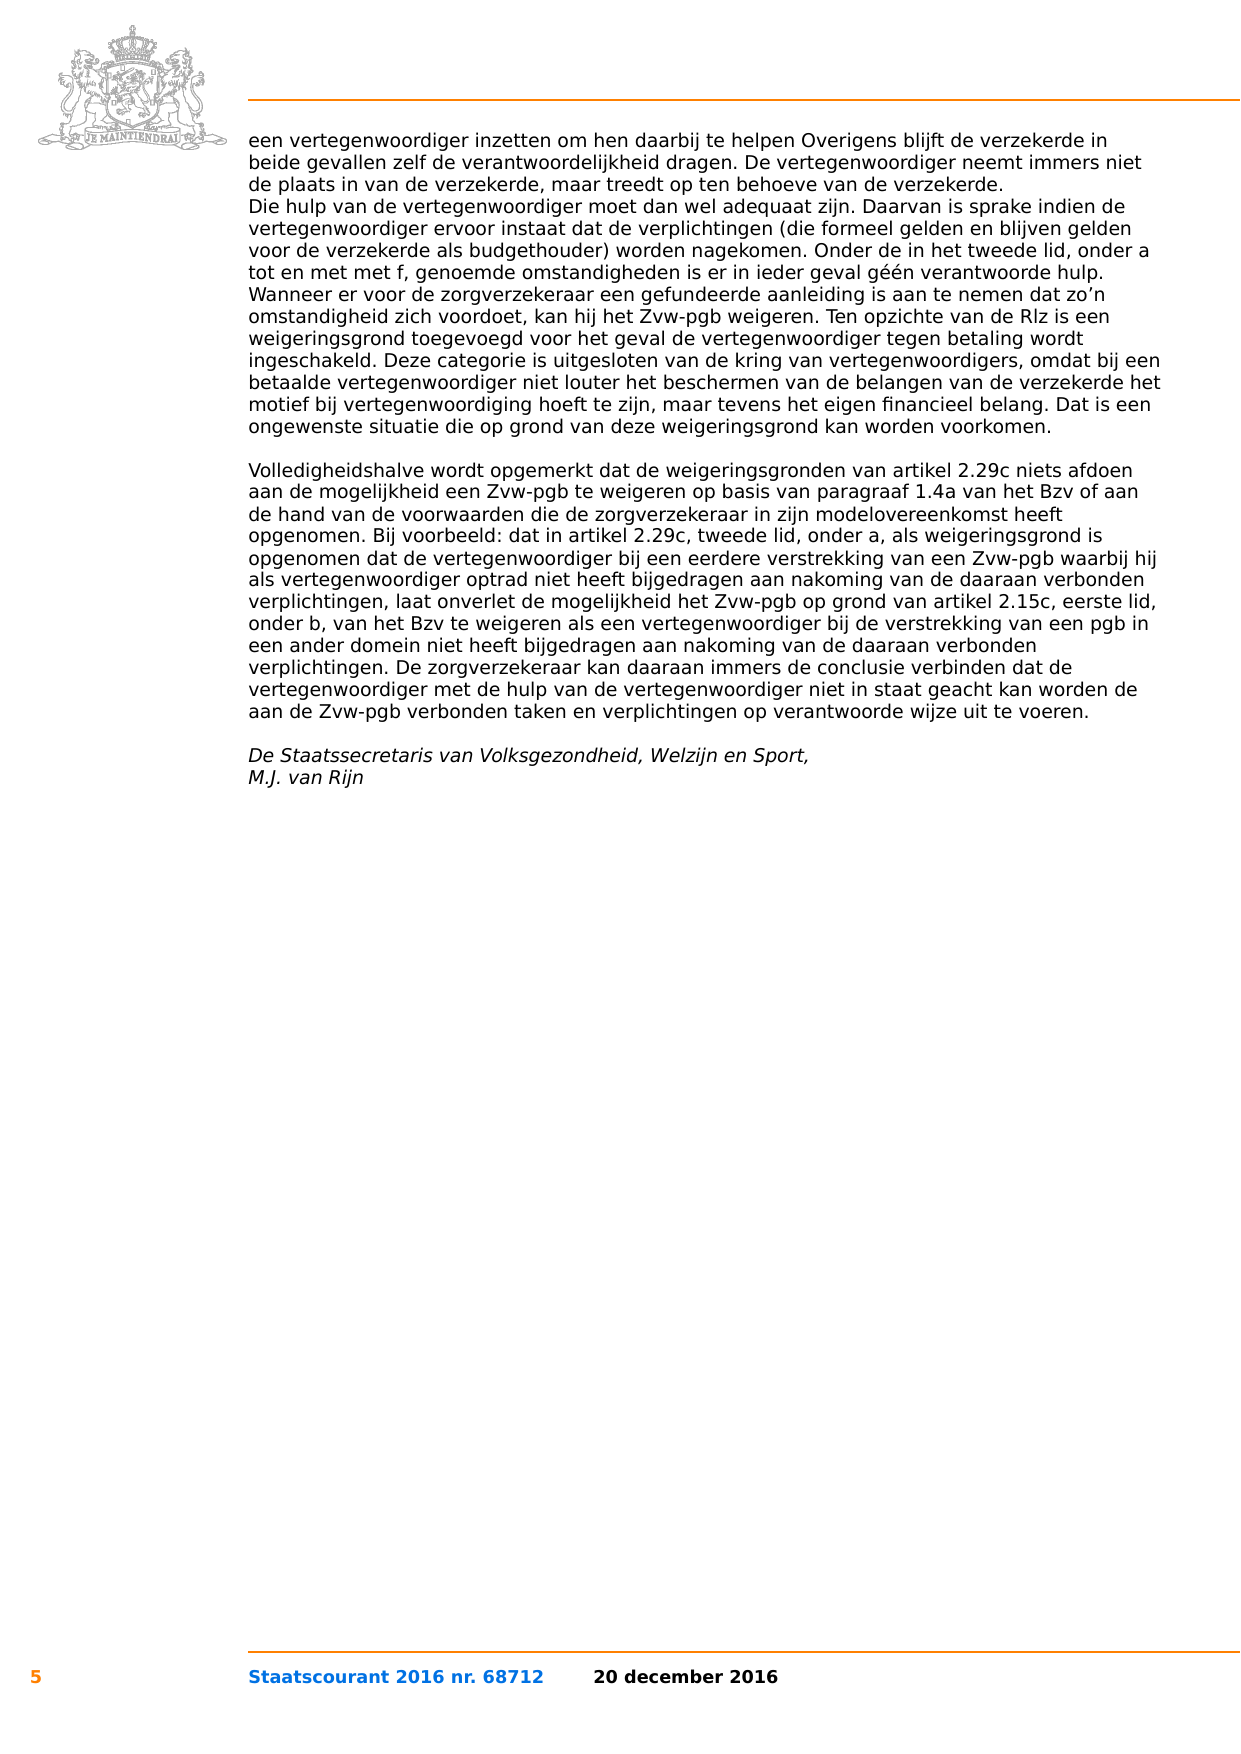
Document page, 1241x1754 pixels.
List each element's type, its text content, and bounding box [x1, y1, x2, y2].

text Die hulp van de vertegenwoordiger moet dan wel adequaat zijn. Daarvan is sprake indien de vertegenwoordiger ervoor instaat dat de verplichtingen (die formeel gelden en blijven gelden voor de verzekerde als budgethouder) worden nagekomen. Onder de in het tweede lid, onder a tot en met met f, genoemde omstandigheden is er in ieder geval géén verantwoorde hulp. Wanneer er voor de zorgverzekeraar een gefundeerde aanleiding is aan te nemen dat zo’n omstandigheid zich voordoet, kan hij het Zvw-pgb weigeren. Ten opzichte van de Rlz is een weigeringsgrond toegevoegd voor het geval de vertegenwoordiger tegen betaling wordt ingeschakeld. Deze categorie is uitgesloten van de kring van vertegenwoordigers, omdat bij een betaalde vertegenwoordiger niet louter het beschermen van de belangen van de verzekerde het motief bij vertegenwoordiging hoeft te zijn, maar tevens het eigen financieel belang. Dat is een ongewenste situatie die op grond van deze weigeringsgrond kan worden voorkomen. [248, 196, 1163, 438]
text De Staatssecretaris van Volksgezondheid, Welzijn en Sport, M.J. van Rijn [248, 745, 1163, 789]
picture [38, 25, 227, 150]
text een vertegenwoordiger inzetten om hen daarbij te helpen Overigens blijft de verzekerde in beide gevallen zelf de verantwoordelijkheid dragen. De vertegenwoordiger neemt immers niet de plaats in van de verzekerde, maar treedt op ten behoeve van de verzekerde. [248, 130, 1163, 196]
text Volledigheidshalve wordt opgemerkt dat de weigeringsgronden van artikel 2.29c niets afdoen aan de mogelijkheid een Zvw-pgb te weigeren op basis van paragraaf 1.4a van het Bzv of aan de hand van de voorwaarden die de zorgverzekeraar in zijn modelovereenkomst heeft opgenomen. Bij voorbeeld: dat in artikel 2.29c, tweede lid, onder a, als weigeringsgrond is opgenomen dat de vertegenwoordiger bij een eerdere verstrekking van een Zvw-pgb waarbij hij als vertegenwoordiger optrad niet heeft bijgedragen aan nakoming van de daaraan verbonden verplichtingen, laat onverlet de mogelijkheid het Zvw-pgb op grond van artikel 2.15c, eerste lid, onder b, van het Bzv te weigeren als een vertegenwoordiger bij de verstrekking van een pgb in een ander domein niet heeft bijgedragen aan nakoming van de daaraan verbonden verplichtingen. De zorgverzekeraar kan daaraan immers de conclusie verbinden dat de vertegenwoordiger met de hulp van de vertegenwoordiger niet in staat geacht kan worden de aan de Zvw-pgb verbonden taken en verplichtingen op verantwoorde wijze uit te voeren. [248, 459, 1163, 723]
